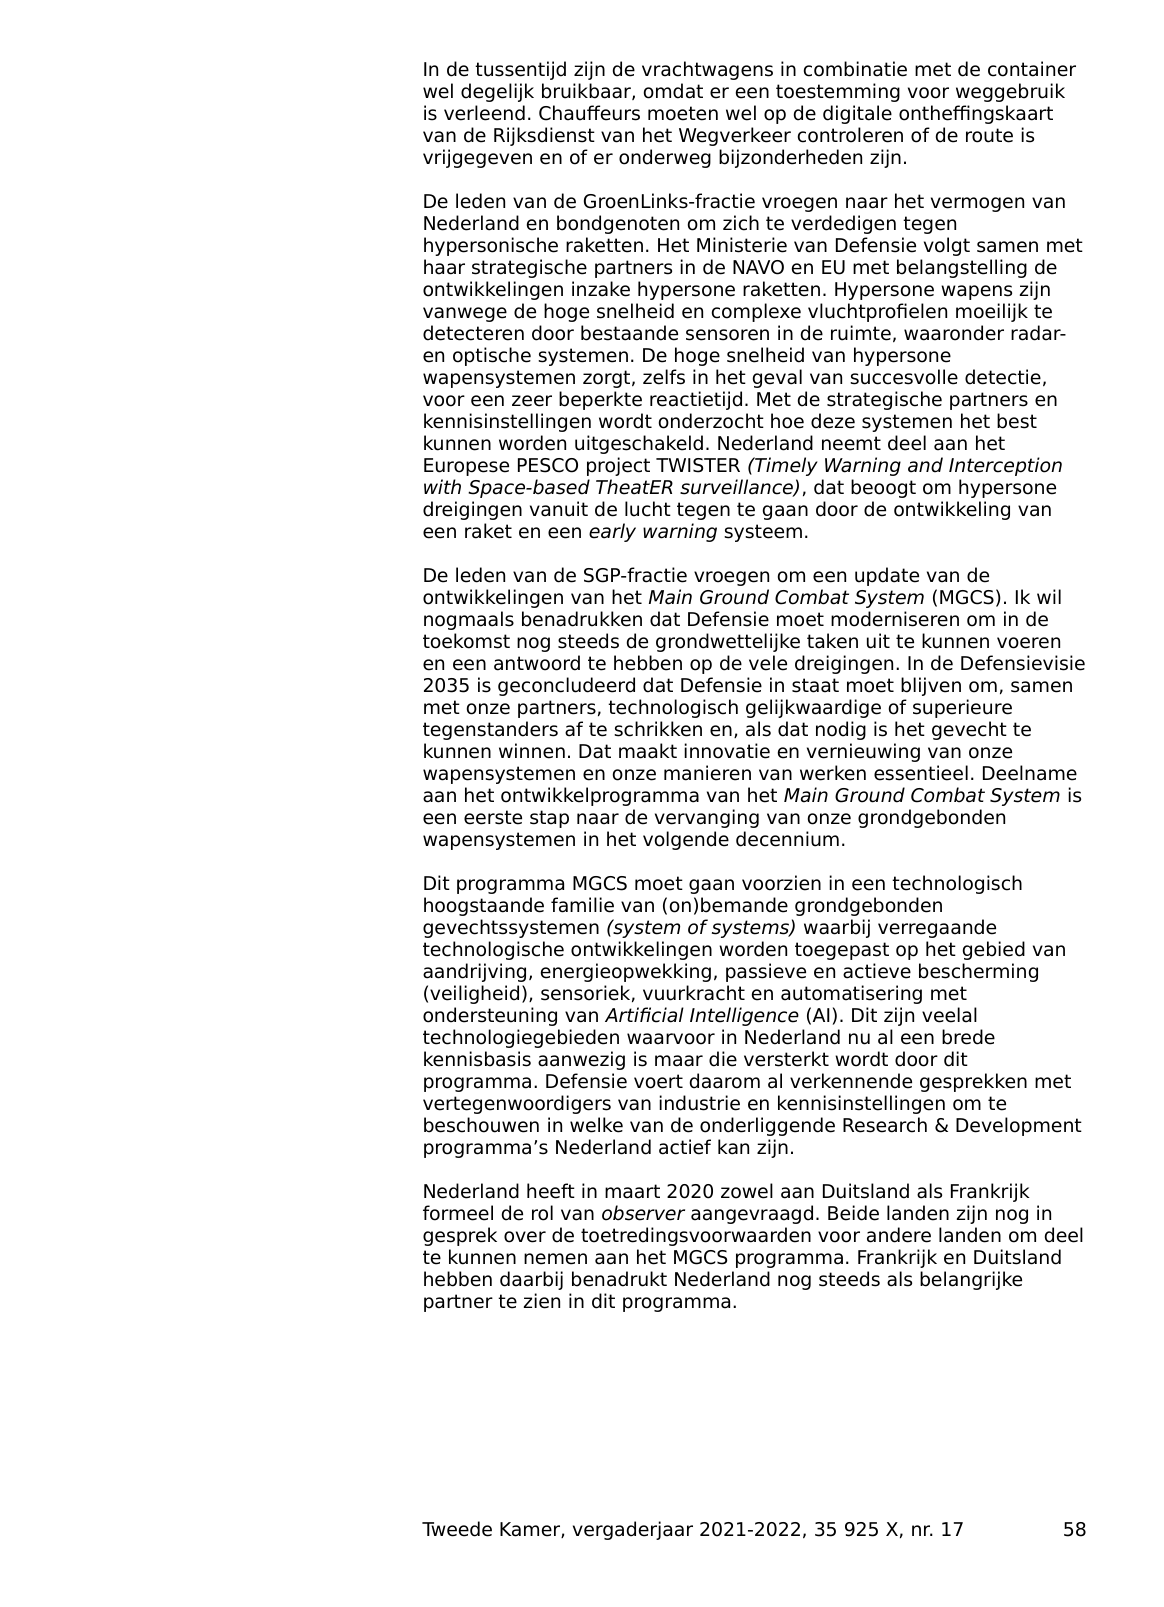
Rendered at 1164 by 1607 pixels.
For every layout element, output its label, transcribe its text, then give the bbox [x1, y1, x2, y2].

text Nederland heeft in maart 2020 zowel aan Duitsland als Frankrijk formeel de rol van observer aangevraagd. Beide landen zijn nog in gesprek over de toetredingsvoorwaarden voor andere landen om deel te kunnen nemen aan het MGCS programma. Frankrijk en Duitsland hebben daarbij benadrukt Nederland nog steeds als belangrijke partner te zien in dit programma. [422, 1181, 1087, 1313]
text De leden van de GroenLinks-fractie vroegen naar het vermogen van Nederland en bondgenoten om zich te verdedigen tegen hypersonische raketten. Het Ministerie van Defensie volgt samen met haar strategische partners in de NAVO en EU met belangstelling de ontwikkelingen inzake hypersone raketten. Hypersone wapens zijn vanwege de hoge snelheid en complexe vluchtprofielen moeilijk te detecteren door bestaande sensoren in de ruimte, waaronder radar- en optische systemen. De hoge snelheid van hypersone wapensystemen zorgt, zelfs in het geval van succesvolle detectie, voor een zeer beperkte reactietijd. Met de strategische partners en kennisinstellingen wordt onderzocht hoe deze systemen het best kunnen worden uitgeschakeld. Nederland neemt deel aan het Europese PESCO project TWISTER (Timely Warning and Interception with Space-based TheatER surveillance), dat beoogt om hypersone dreigingen vanuit de lucht tegen te gaan door de ontwikkeling van een raket en een early warning systeem. [422, 191, 1087, 543]
text De leden van de SGP-fractie vroegen om een update van de ontwikkelingen van het Main Ground Combat System (MGCS). Ik wil nogmaals benadrukken dat Defensie moet moderniseren om in de toekomst nog steeds de grondwettelijke taken uit te kunnen voeren en een antwoord te hebben op de vele dreigingen. In de Defensievisie 2035 is geconcludeerd dat Defensie in staat moet blijven om, samen met onze partners, technologisch gelijkwaardige of superieure tegenstanders af te schrikken en, als dat nodig is het gevecht te kunnen winnen. Dat maakt innovatie en vernieuwing van onze wapensystemen en onze manieren van werken essentieel. Deelname aan het ontwikkelprogramma van het Main Ground Combat System is een eerste stap naar de vervanging van onze grondgebonden wapensystemen in het volgende decennium. [422, 565, 1087, 851]
text Dit programma MGCS moet gaan voorzien in een technologisch hoogstaande familie van (on)bemande grondgebonden gevechtssystemen (system of systems) waarbij verregaande technologische ontwikkelingen worden toegepast op het gebied van aandrijving, energieopwekking, passieve en actieve bescherming (veiligheid), sensoriek, vuurkracht en automatisering met ondersteuning van Artificial Intelligence (AI). Dit zijn veelal technologiegebieden waarvoor in Nederland nu al een brede kennisbasis aanwezig is maar die versterkt wordt door dit programma. Defensie voert daarom al verkennende gesprekken met vertegenwoordigers van industrie en kennisinstellingen om te beschouwen in welke van de onderliggende Research & Development programma’s Nederland actief kan zijn. [422, 873, 1087, 1159]
text In de tussentijd zijn de vrachtwagens in combinatie met de container wel degelijk bruikbaar, omdat er een toestemming voor weggebruik is verleend. Chauffeurs moeten wel op de digitale ontheffingskaart van de Rijksdienst van het Wegverkeer controleren of de route is vrijgegeven en of er onderweg bijzonderheden zijn. [422, 59, 1087, 169]
